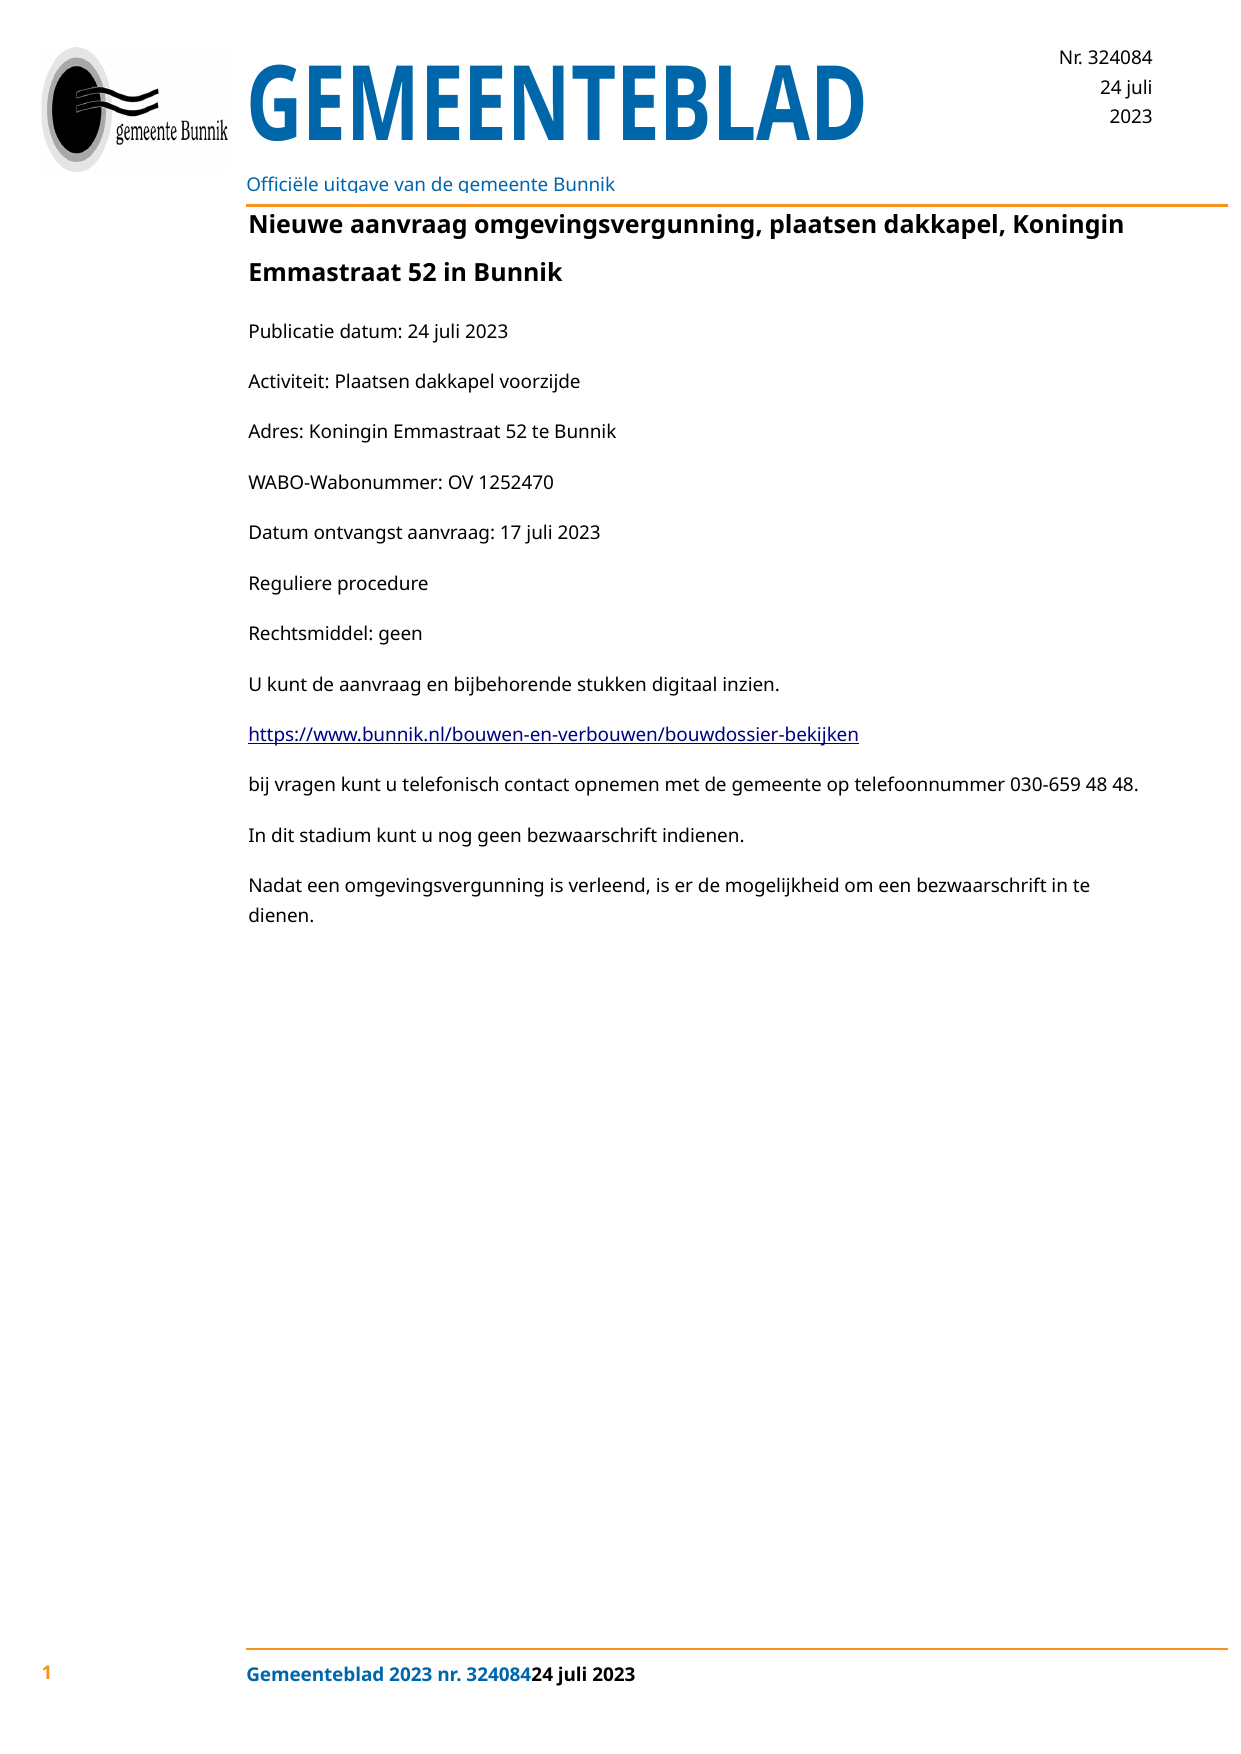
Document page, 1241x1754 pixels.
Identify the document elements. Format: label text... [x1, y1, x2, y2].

text Nadat een omgevingsvergunning is verleend, is er de mogelijkheid om een bezwaarschrift in te dienen. [248, 872, 1152, 928]
text Adres: Koningin Emmastraat 52 te Bunnik [248, 419, 1152, 444]
text U kunt de aanvraag en bijbehorende stukken digitaal inzien. [248, 671, 1152, 697]
text Publicatie datum: 24 juli 2023 [248, 318, 1152, 344]
text Datum ontvangst aanvraag: 17 juli 2023 [248, 519, 1152, 545]
picture [41, 47, 231, 172]
text Rechtsmiddel: geen [248, 620, 1152, 646]
text https://www.bunnik.nl/bouwen-en-verbouwen/bouwdossier-bekijken [248, 721, 1152, 747]
text In dit stadium kunt u nog geen bezwaarschrift indienen. [248, 822, 1152, 848]
text Nieuwe aanvraag omgevingsvergunning, plaatsen dakkapel, Koningin Emmastraat 52 in Bunnik [248, 207, 1152, 288]
text bij vragen kunt u telefonisch contact opnemen met de gemeente op telefoonnummer 030-659 48 48. [248, 772, 1152, 797]
text Reguliere procedure [248, 570, 1152, 596]
text WABO-Wabonummer: OV 1252470 [248, 469, 1152, 495]
text Activiteit: Plaatsen dakkapel voorzijde [248, 368, 1152, 394]
